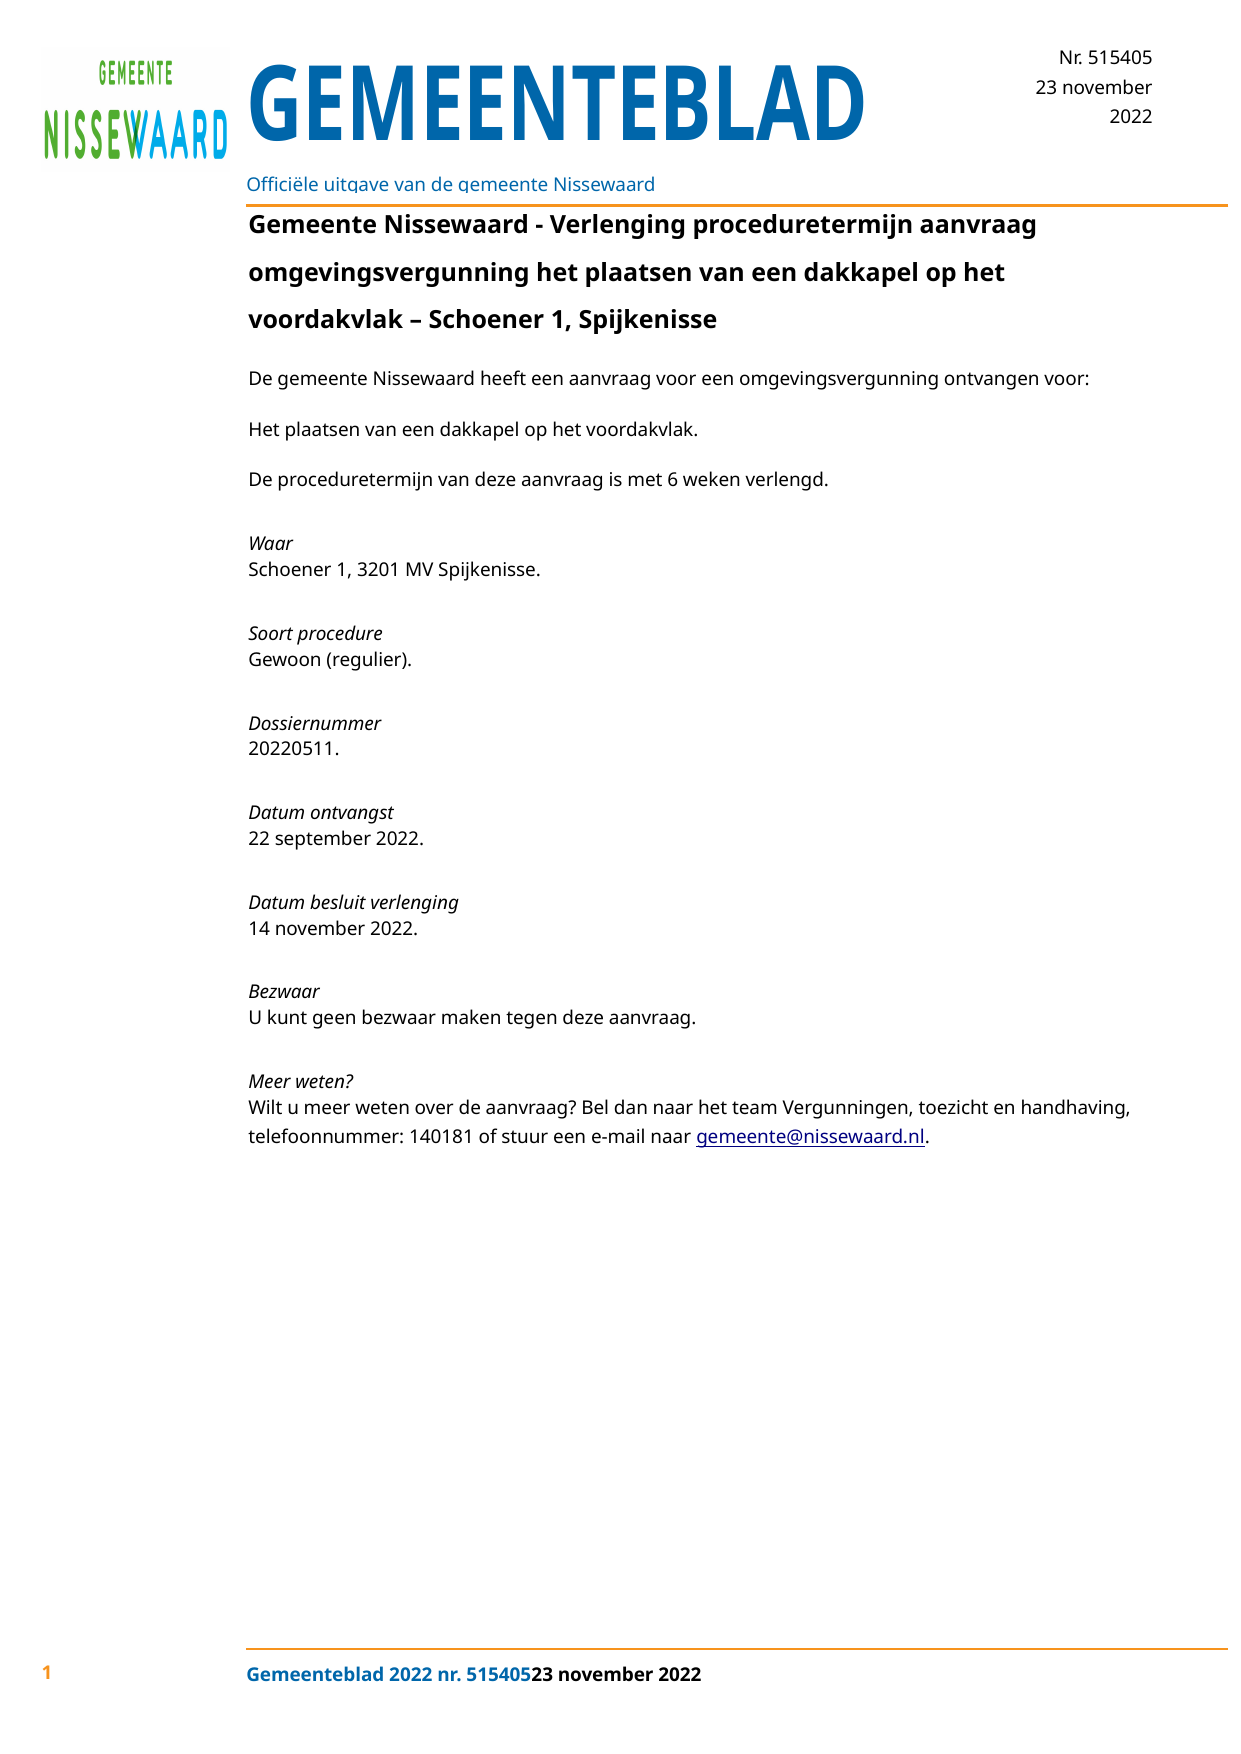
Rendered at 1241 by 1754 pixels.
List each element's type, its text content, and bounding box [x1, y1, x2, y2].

text Schoener 1, 3201 MV Spijkenisse. [248, 556, 1152, 582]
text 20220511. [248, 735, 1152, 761]
text Dossiernummer [248, 710, 1152, 735]
text U kunt geen bezwaar maken tegen deze aanvraag. [248, 1004, 1152, 1030]
text Gewoon (regulier). [248, 646, 1152, 671]
text Wilt u meer weten over de aanvraag? Bel dan naar het team Vergunningen, toezicht en handhaving, telefoonnummer: 140181 of stuur een e-mail naar gemeente@nissewaard.nl. [248, 1094, 1152, 1149]
text Waar [248, 530, 1152, 556]
picture [41, 47, 231, 172]
text 22 september 2022. [248, 825, 1152, 851]
text Datum ontvangst [248, 799, 1152, 825]
text De proceduretermijn van deze aanvraag is met 6 weken verlengd. [248, 466, 1152, 492]
text Soort procedure [248, 620, 1152, 646]
text Datum besluit verlenging [248, 889, 1152, 915]
text Bezwaar [248, 979, 1152, 1004]
text Het plaatsen van een dakkapel op het voordakvlak. [248, 416, 1152, 442]
text De gemeente Nissewaard heeft een aanvraag voor een omgevingsvergunning ontvangen voor: [248, 366, 1152, 391]
text 14 november 2022. [248, 915, 1152, 941]
text Meer weten? [248, 1068, 1152, 1094]
text Gemeente Nissewaard - Verlenging proceduretermijn aanvraag omgevingsvergunning het plaatsen van een dakkapel op het voordakvlak – Schoener 1, Spijkenisse [248, 207, 1152, 336]
